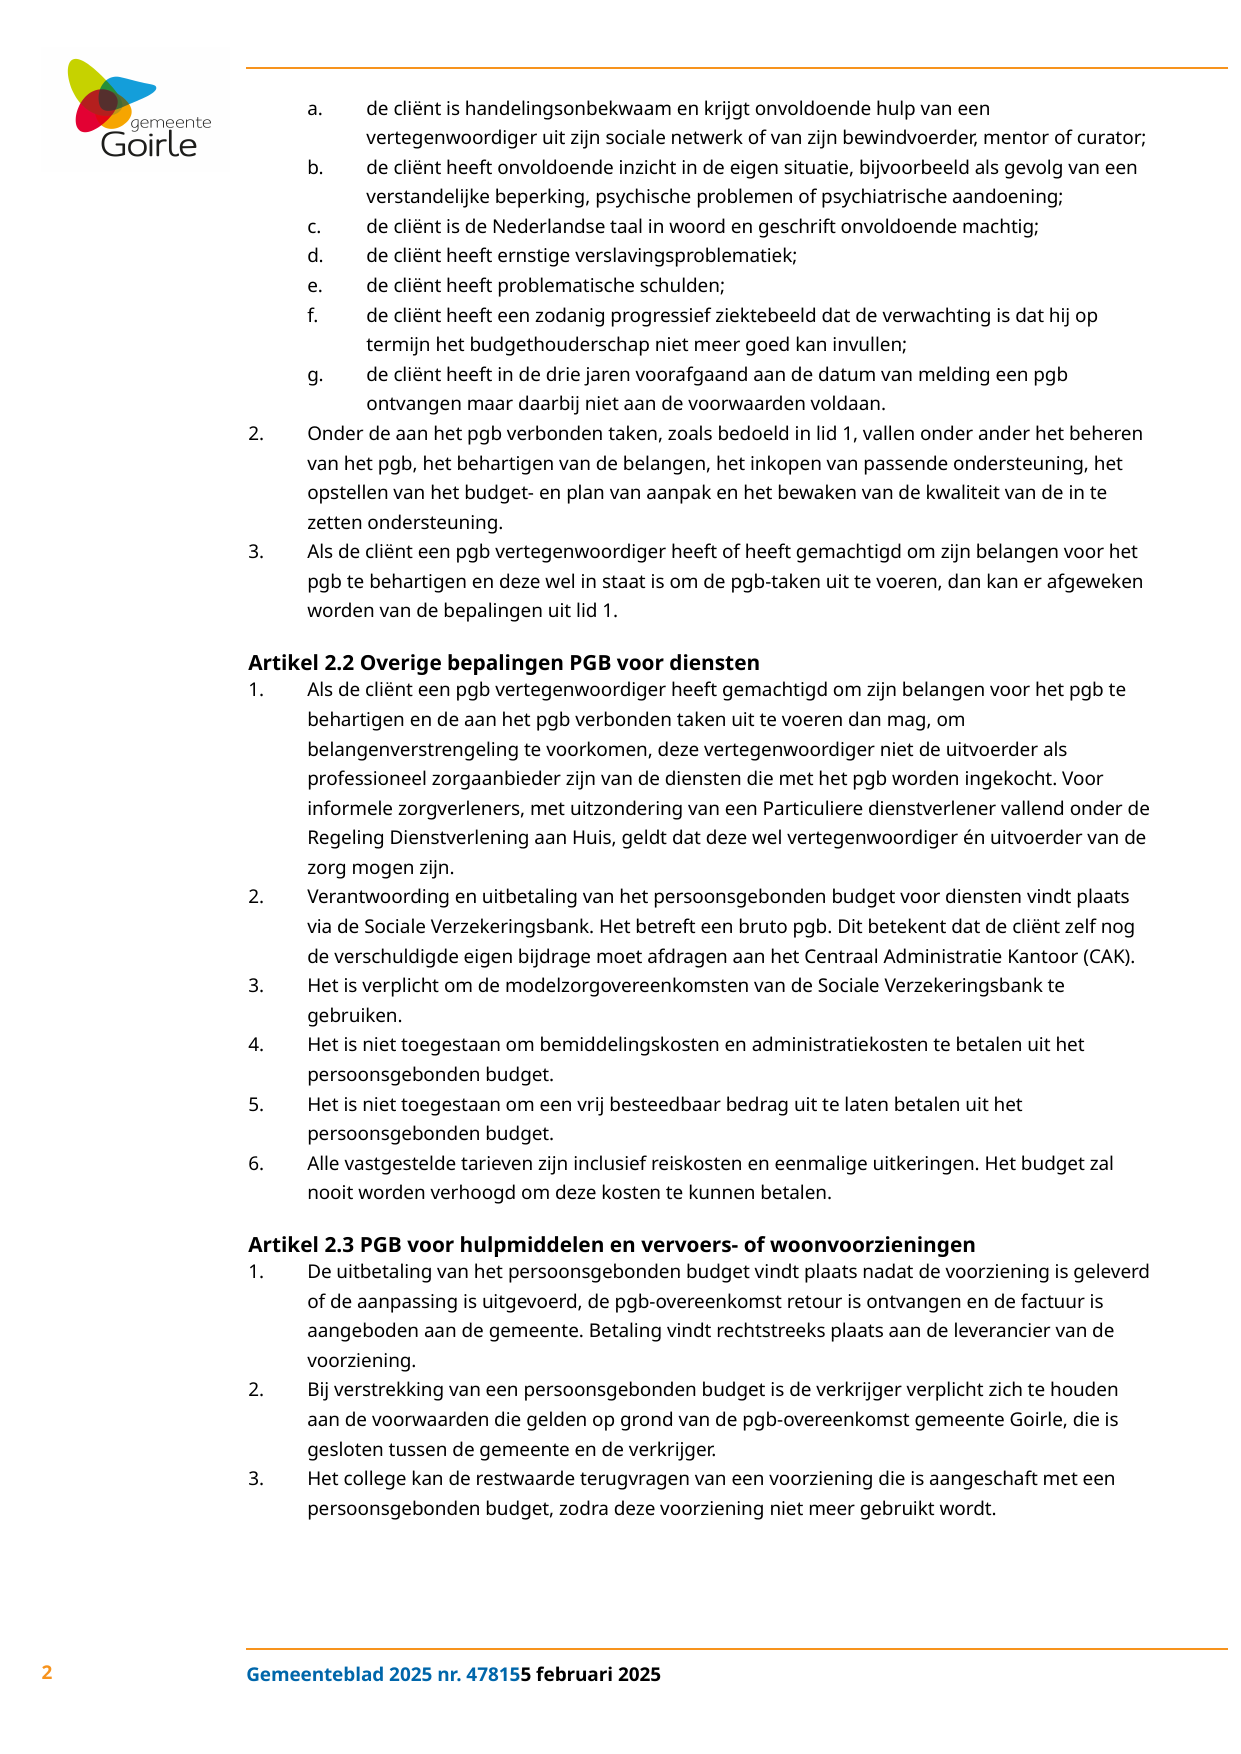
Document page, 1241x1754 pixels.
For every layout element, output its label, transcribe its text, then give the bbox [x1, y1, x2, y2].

picture [41, 47, 231, 172]
list Als de cliënt een pgb vertegenwoordiger heeft of heeft gemachtigd om zijn belangen voor het pgb te behartigen en deze wel in staat is om de pgb-taken uit te voeren, dan kan er afgeweken worden van de bepalingen uit lid 1. [248, 538, 1152, 623]
text Artikel 2.2 Overige bepalingen PGB voor diensten [248, 648, 1152, 677]
text Artikel 2.3 PGB voor hulpmiddelen en vervoers- of woonvoorzieningen [248, 1230, 1152, 1258]
list de cliënt heeft een zodanig progressief ziektebeeld dat de verwachting is dat hij op termijn het budgethouderschap niet meer goed kan invullen; [307, 302, 1152, 357]
list Het is niet toegestaan om een vrij besteedbaar bedrag uit te laten betalen uit het persoonsgebonden budget. [248, 1091, 1152, 1146]
list Alle vastgestelde tarieven zijn inclusief reiskosten en eenmalige uitkeringen. Het budget zal nooit worden verhoogd om deze kosten te kunnen betalen. [248, 1150, 1152, 1205]
list Onder de aan het pgb verbonden taken, zoals bedoeld in lid 1, vallen onder ander het beheren van het pgb, het behartigen van de belangen, het inkopen van passende ondersteuning, het opstellen van het budget- en plan van aanpak en het bewaken van de kwaliteit van de in te zetten ondersteuning. [248, 420, 1152, 535]
list De uitbetaling van het persoonsgebonden budget vindt plaats nadat de voorziening is geleverd of de aanpassing is uitgevoerd, de pgb-overeenkomst retour is ontvangen en de factuur is aangeboden aan de gemeente. Betaling vindt rechtstreeks plaats aan de leverancier van de voorziening. [248, 1258, 1152, 1373]
list Bij verstrekking van een persoonsgebonden budget is de verkrijger verplicht zich te houden aan de voorwaarden die gelden op grond van de pgb-overeenkomst gemeente Goirle, die is gesloten tussen de gemeente en de verkrijger. [248, 1377, 1152, 1462]
list de cliënt heeft in de drie jaren voorafgaand aan de datum van melding een pgb ontvangen maar daarbij niet aan de voorwaarden voldaan. [307, 361, 1152, 416]
list Het college kan de restwaarde terugvragen van een voorziening die is aangeschaft met een persoonsgebonden budget, zodra deze voorziening niet meer gebruikt wordt. [248, 1465, 1152, 1521]
list de cliënt is handelingsonbekwaam en krijgt onvoldoende hulp van een vertegenwoordiger uit zijn sociale netwerk of van zijn bewindvoerder, mentor of curator; [307, 95, 1152, 150]
list Het is verplicht om de modelzorgovereenkomsten van de Sociale Verzekeringsbank te gebruiken. [248, 972, 1152, 1028]
list de cliënt is de Nederlandse taal in woord en geschrift onvoldoende machtig; [307, 213, 1152, 239]
list de cliënt heeft ernstige verslavingsproblematiek; [307, 243, 1152, 268]
list de cliënt heeft problematische schulden; [307, 272, 1152, 298]
list Als de cliënt een pgb vertegenwoordiger heeft gemachtigd om zijn belangen voor het pgb te behartigen en de aan het pgb verbonden taken uit te voeren dan mag, om belangenverstrengeling te voorkomen, deze vertegenwoordiger niet de uitvoerder als professioneel zorgaanbieder zijn van de diensten die met het pgb worden ingekocht. Voor informele zorgverleners, met uitzondering van een Particuliere dienstverlener vallend onder de Regeling Dienstverlening aan Huis, geldt dat deze wel vertegenwoordiger én uitvoerder van de zorg mogen zijn. [248, 677, 1152, 880]
list de cliënt heeft onvoldoende inzicht in de eigen situatie, bijvoorbeeld als gevolg van een verstandelijke beperking, psychische problemen of psychiatrische aandoening; [307, 154, 1152, 209]
list Het is niet toegestaan om bemiddelingskosten en administratiekosten te betalen uit het persoonsgebonden budget. [248, 1032, 1152, 1087]
list Verantwoording en uitbetaling van het persoonsgebonden budget voor diensten vindt plaats via de Sociale Verzekeringsbank. Het betreft een bruto pgb. Dit betekent dat de cliënt zelf nog de verschuldigde eigen bijdrage moet afdragen aan het Centraal Administratie Kantoor (CAK). [248, 884, 1152, 968]
